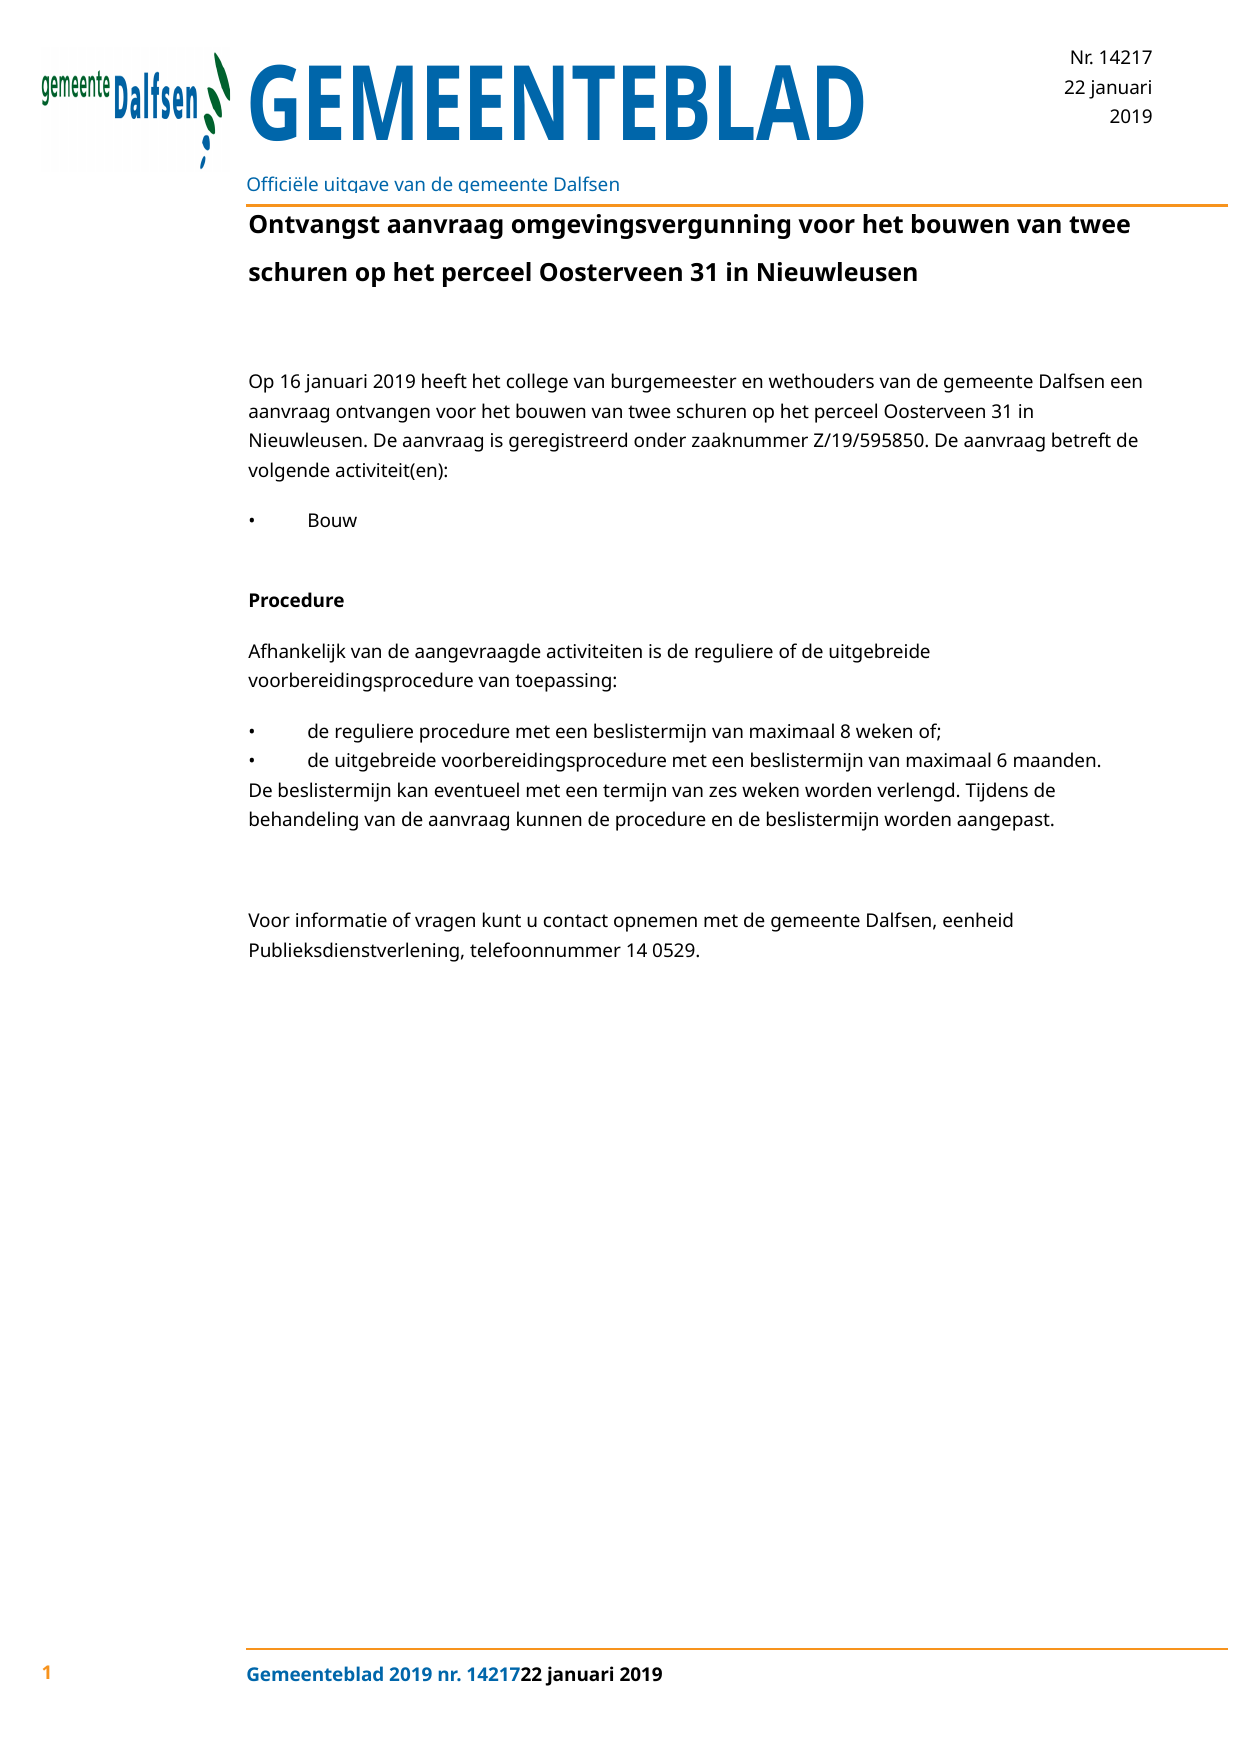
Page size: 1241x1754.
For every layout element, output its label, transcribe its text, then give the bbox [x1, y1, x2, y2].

text De beslistermijn kan eventueel met een termijn van zes weken worden verlengd. Tijdens de behandeling van de aanvraag kunnen de procedure en de beslistermijn worden aangepast. [248, 777, 1152, 832]
text Ontvangst aanvraag omgevingsvergunning voor het bouwen van twee schuren op het perceel Oosterveen 31 in Nieuwleusen [248, 207, 1152, 288]
list Bouw [248, 507, 1152, 533]
text Afhankelijk van de aangevraagde activiteiten is de reguliere of de uitgebreide voorbereidingsprocedure van toepassing: [248, 638, 1152, 693]
text Op 16 januari 2019 heeft het college van burgemeester en wethouders van de gemeente Dalfsen een aanvraag ontvangen voor het bouwen van twee schuren op het perceel Oosterveen 31 in Nieuwleusen. De aanvraag is geregistreerd onder zaaknummer Z/19/595850. De aanvraag betreft de volgende activiteit(en): [248, 368, 1152, 483]
picture [41, 47, 231, 172]
text Voor informatie of vragen kunt u contact opnemen met de gemeente Dalfsen, eenheid Publieksdienstverlening, telefoonnummer 14 0529. [248, 907, 1152, 963]
list de uitgebreide voorbereidingsprocedure met een beslistermijn van maximaal 6 maanden. [248, 747, 1152, 773]
list de reguliere procedure met een beslistermijn van maximaal 8 weken of; [248, 718, 1152, 744]
text Procedure [248, 587, 1152, 613]
